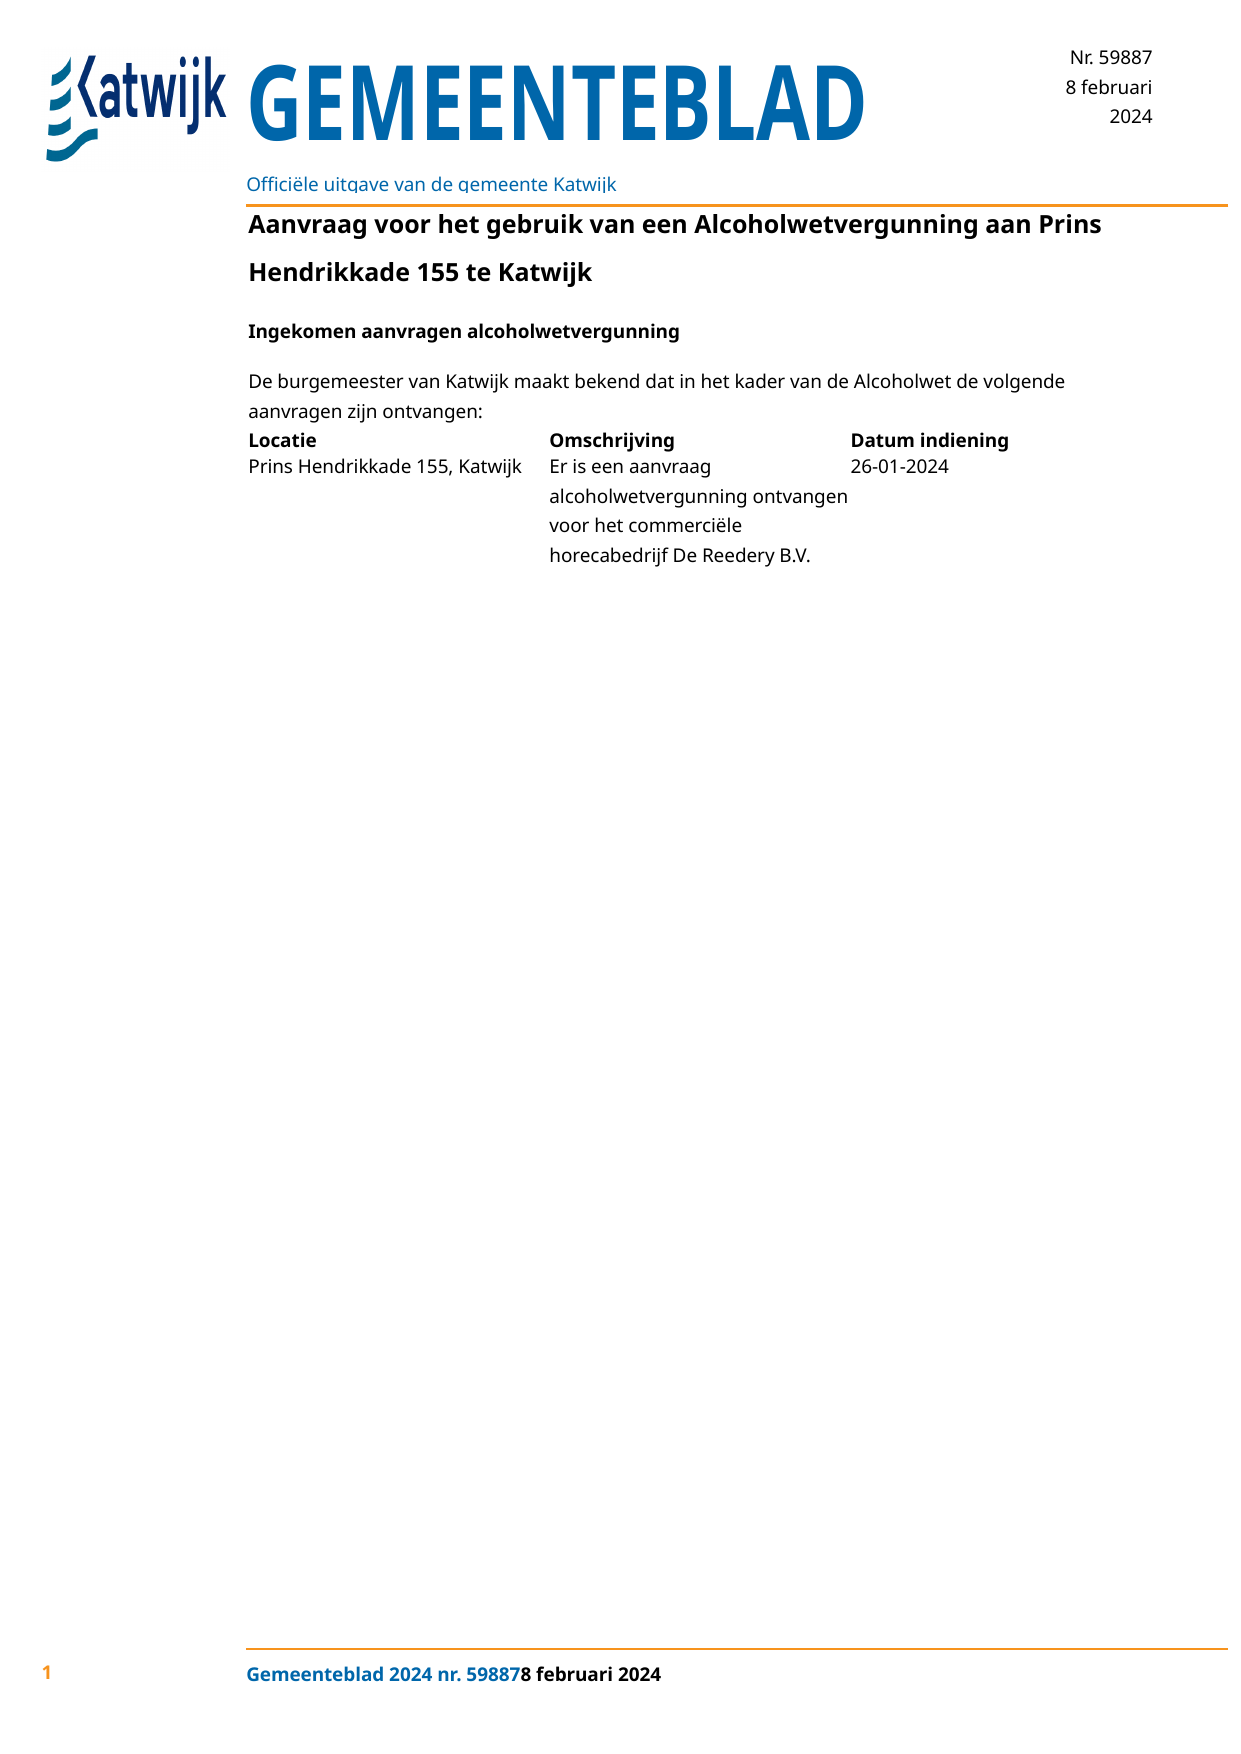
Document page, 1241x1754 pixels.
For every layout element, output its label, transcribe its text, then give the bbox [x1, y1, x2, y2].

table_header Omschrijving [549, 428, 850, 453]
text De burgemeester van Katwijk maakt bekend dat in het kader van de Alcoholwet de volgende aanvragen zijn ontvangen: [248, 368, 1152, 424]
table_cell 26-01-2024 [850, 453, 1152, 568]
text Ingekomen aanvragen alcoholwetvergunning [248, 318, 1152, 344]
table_header Datum indiening [850, 428, 1152, 453]
table_header Locatie [248, 428, 549, 453]
text Aanvraag voor het gebruik van een Alcoholwetvergunning aan Prins Hendrikkade 155 te Katwijk [248, 207, 1152, 288]
table_cell Prins Hendrikkade 155, Katwijk [248, 453, 549, 568]
table_cell Er is een aanvraag alcoholwetvergunning ontvangen voor het commerciële horecabedrijf De Reedery B.V. [549, 453, 850, 568]
picture [41, 47, 231, 172]
